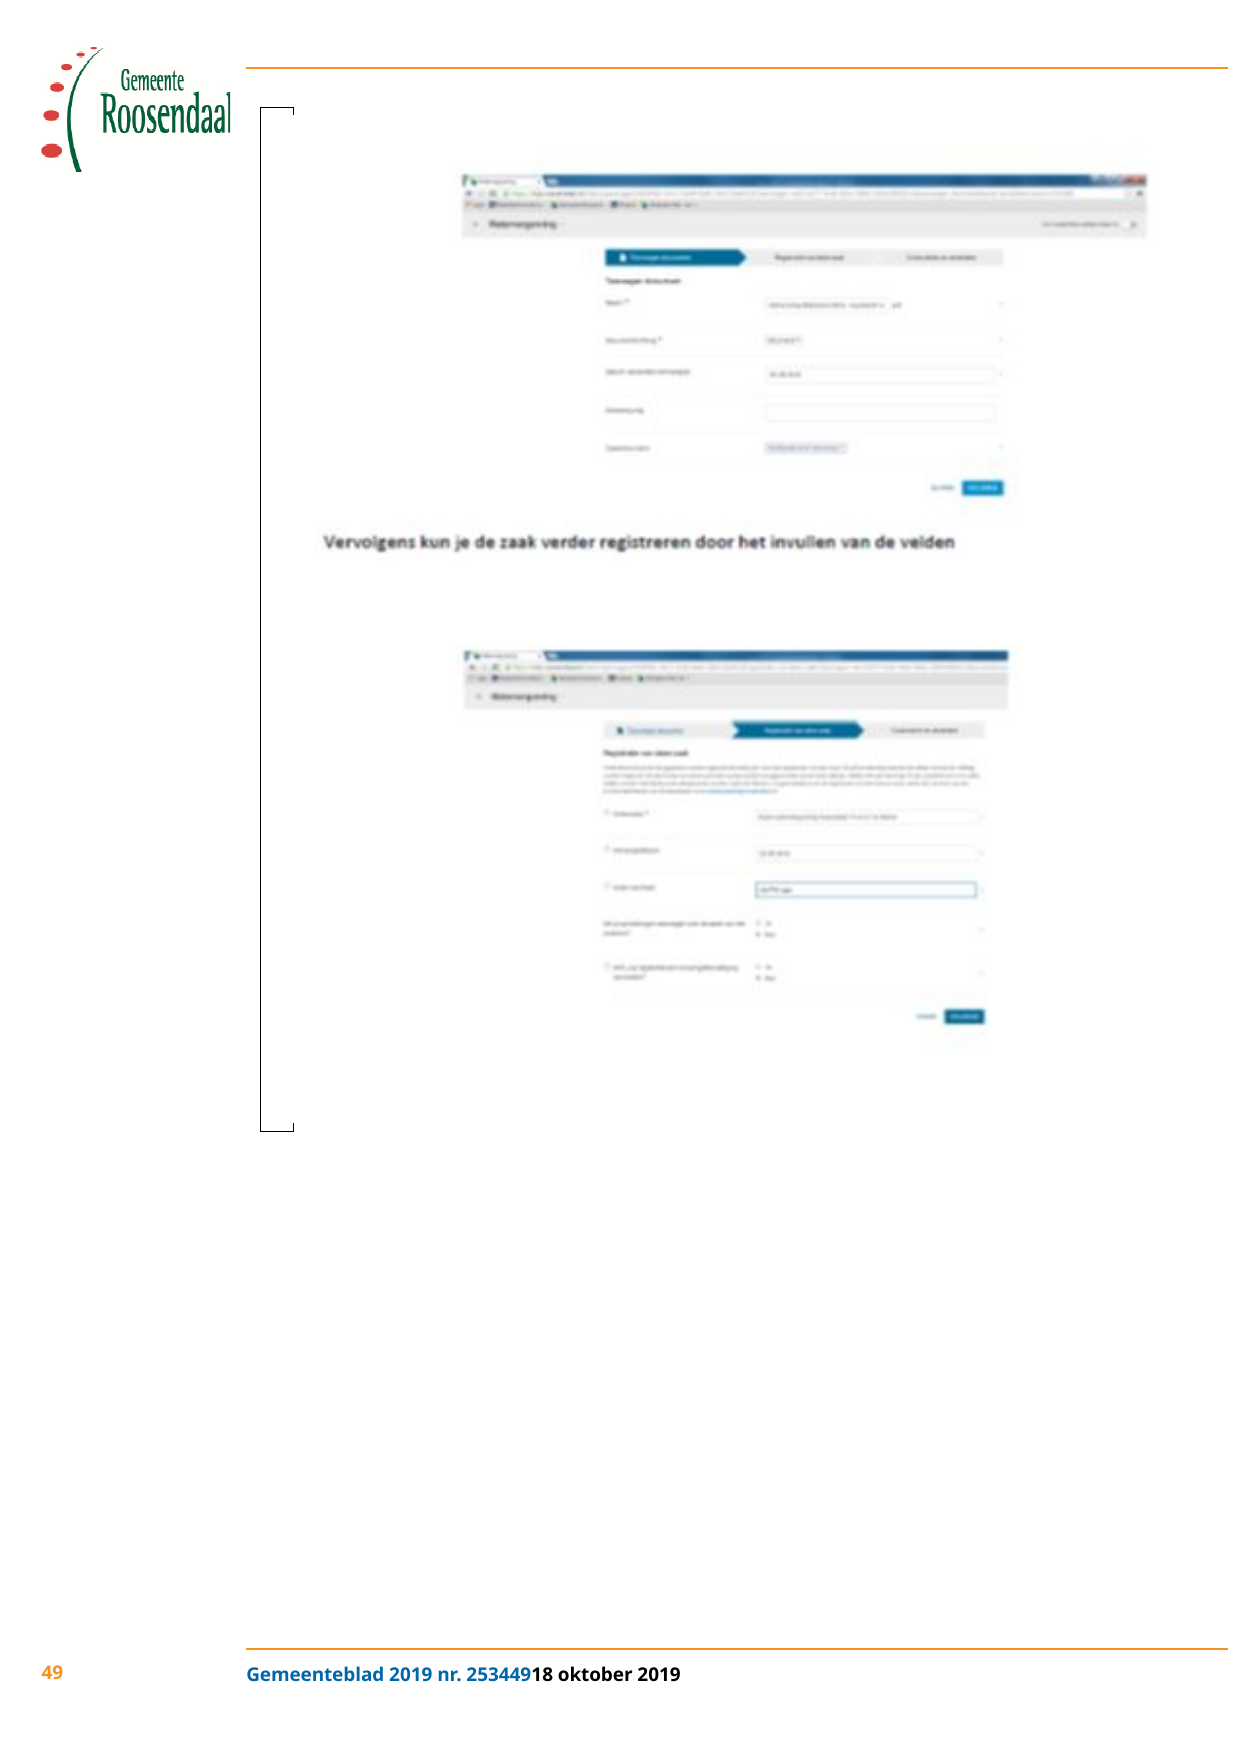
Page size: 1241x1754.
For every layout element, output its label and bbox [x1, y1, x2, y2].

picture [41, 47, 231, 172]
picture [268, 115, 1173, 1123]
